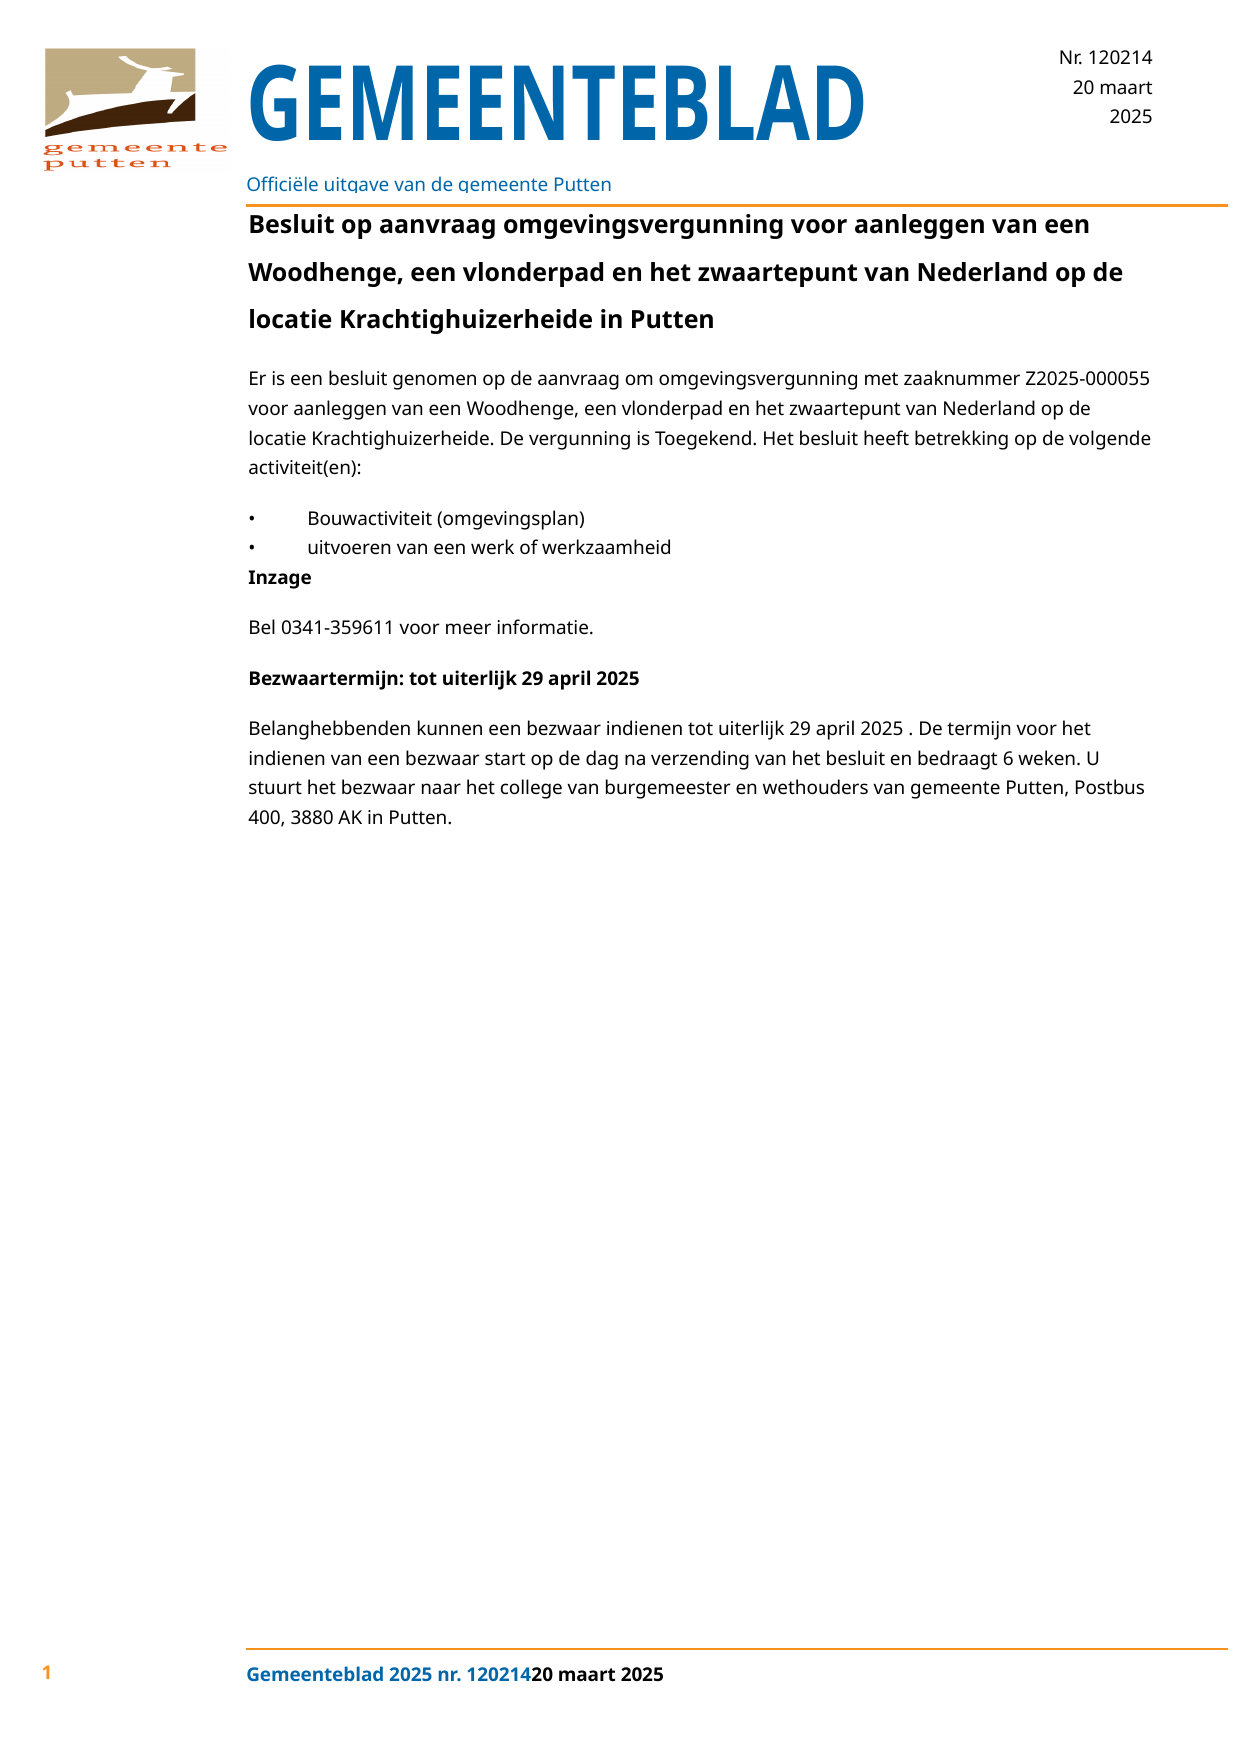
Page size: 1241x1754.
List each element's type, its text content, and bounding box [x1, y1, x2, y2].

list uitvoeren van een werk of werkzaamheid [248, 534, 1152, 560]
text Besluit op aanvraag omgevingsvergunning voor aanleggen van een Woodhenge, een vlonderpad en het zwaartepunt van Nederland op de locatie Krachtighuizerheide in Putten [248, 207, 1152, 336]
text Er is een besluit genomen op de aanvraag om omgevingsvergunning met zaaknummer Z2025-000055 voor aanleggen van een Woodhenge, een vlonderpad en het zwaartepunt van Nederland op de locatie Krachtighuizerheide. De vergunning is Toegekend. Het besluit heeft betrekking op de volgende activiteit(en): [248, 366, 1152, 480]
text Bel 0341-359611 voor meer informatie. [248, 614, 1152, 640]
text Belanghebbenden kunnen een bezwaar indienen tot uiterlijk 29 april 2025 . De termijn voor het indienen van een bezwaar start op de dag na verzending van het besluit en bedraagt 6 weken. U stuurt het bezwaar naar het college van burgemeester en wethouders van gemeente Putten, Postbus 400, 3880 AK in Putten. [248, 715, 1152, 829]
text Inzage [248, 564, 1152, 589]
list Bouwactiviteit (omgevingsplan) [248, 505, 1152, 530]
text Bezwaartermijn: tot uiterlijk 29 april 2025 [248, 665, 1152, 690]
picture [41, 47, 231, 172]
